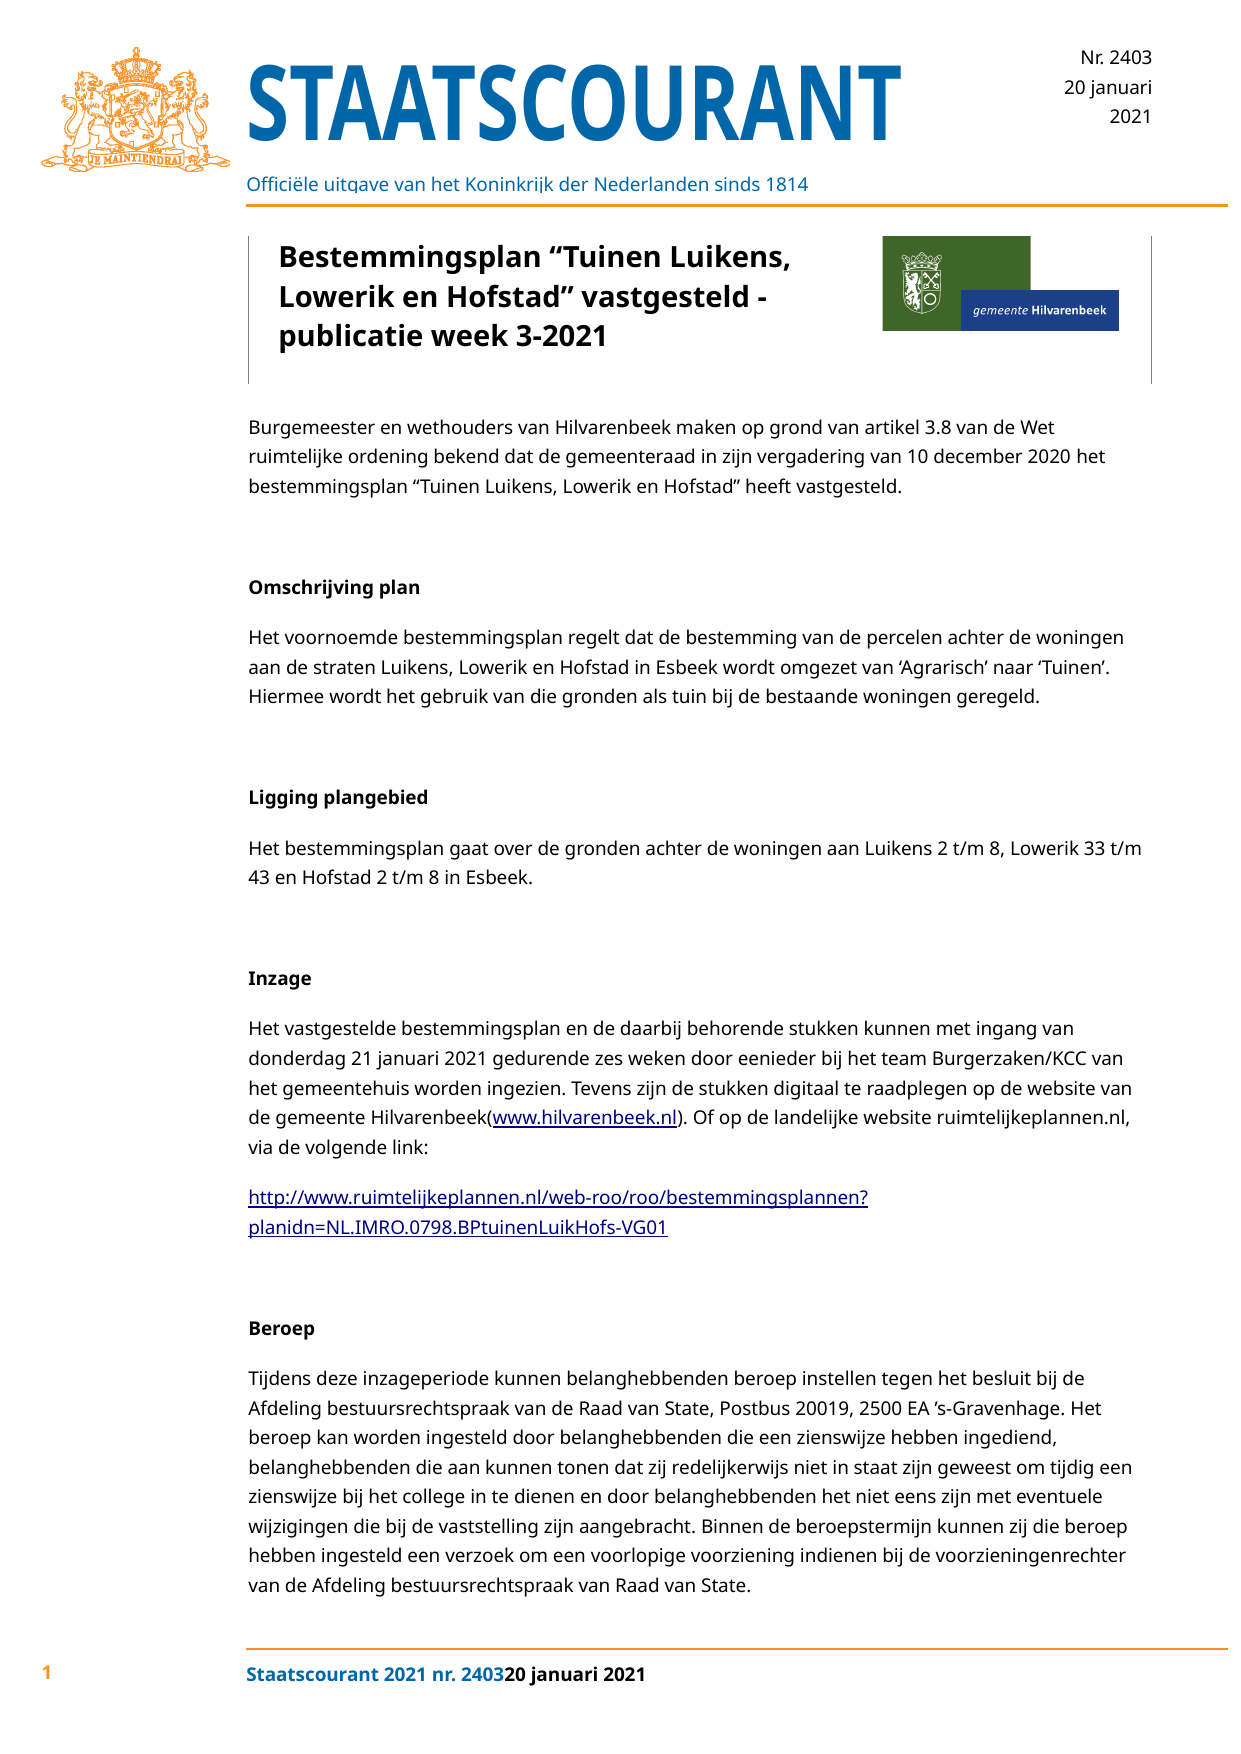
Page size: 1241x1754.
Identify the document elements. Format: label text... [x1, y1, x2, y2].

text Het bestemmingsplan gaat over de gronden achter de woningen aan Luikens 2 t/m 8, Lowerik 33 t/m 43 en Hofstad 2 t/m 8 in Esbeek. [248, 835, 1152, 890]
table_header [850, 236, 1151, 384]
text Beroep [248, 1315, 1152, 1341]
text Inzage [248, 965, 1152, 991]
picture [882, 236, 1119, 331]
text Burgemeester en wethouders van Hilvarenbeek maken op grond van artikel 3.8 van de Wet ruimtelijke ordening bekend dat de gemeenteraad in zijn vergadering van 10 december 2020 het bestemmingsplan “Tuinen Luikens, Lowerik en Hofstad” heeft vastgesteld. [248, 414, 1152, 499]
text Ligging plangebied [248, 784, 1152, 810]
picture [41, 47, 231, 172]
text Omschrijving plan [248, 574, 1152, 600]
table_header Bestemmingsplan “Tuinen Luikens, Lowerik en Hofstad” vastgesteld - publicatie week 3-2021 [249, 236, 850, 384]
text Tijdens deze inzageperiode kunnen belanghebbenden beroep instellen tegen het besluit bij de Afdeling bestuursrechtspraak van de Raad van State, Postbus 20019, 2500 EA ’s-Gravenhage. Het beroep kan worden ingesteld door belanghebbenden die een zienswijze hebben ingediend, belanghebbenden die aan kunnen tonen dat zij redelijkerwijs niet in staat zijn geweest om tijdig een zienswijze bij het college in te dienen en door belanghebbenden het niet eens zijn met eventuele wijzigingen die bij de vaststelling zijn aangebracht. Binnen de beroepstermijn kunnen zij die beroep hebben ingesteld een verzoek om een voorlopige voorziening indienen bij de voorzieningenrechter van de Afdeling bestuursrechtspraak van Raad van State. [248, 1365, 1152, 1598]
text http://www.ruimtelijkeplannen.nl/web-roo/roo/bestemmingsplannen?planidn=NL.IMRO.0798.BPtuinenLuikHofs-VG01 [248, 1184, 1152, 1240]
text Het vastgestelde bestemmingsplan en de daarbij behorende stukken kunnen met ingang van donderdag 21 januari 2021 gedurende zes weken door eenieder bij het team Burgerzaken/KCC van het gemeentehuis worden ingezien. Tevens zijn de stukken digitaal te raadplegen op de website van de gemeente Hilvarenbeek(www.hilvarenbeek.nl). Of op de landelijke website ruimtelijkeplannen.nl, via de volgende link: [248, 1016, 1152, 1160]
text Het voornoemde bestemmingsplan regelt dat de bestemming van de percelen achter de woningen aan de straten Luikens, Lowerik en Hofstad in Esbeek wordt omgezet van ‘Agrarisch’ naar ‘Tuinen’. Hiermee wordt het gebruik van die gronden als tuin bij de bestaande woningen geregeld. [248, 624, 1152, 709]
